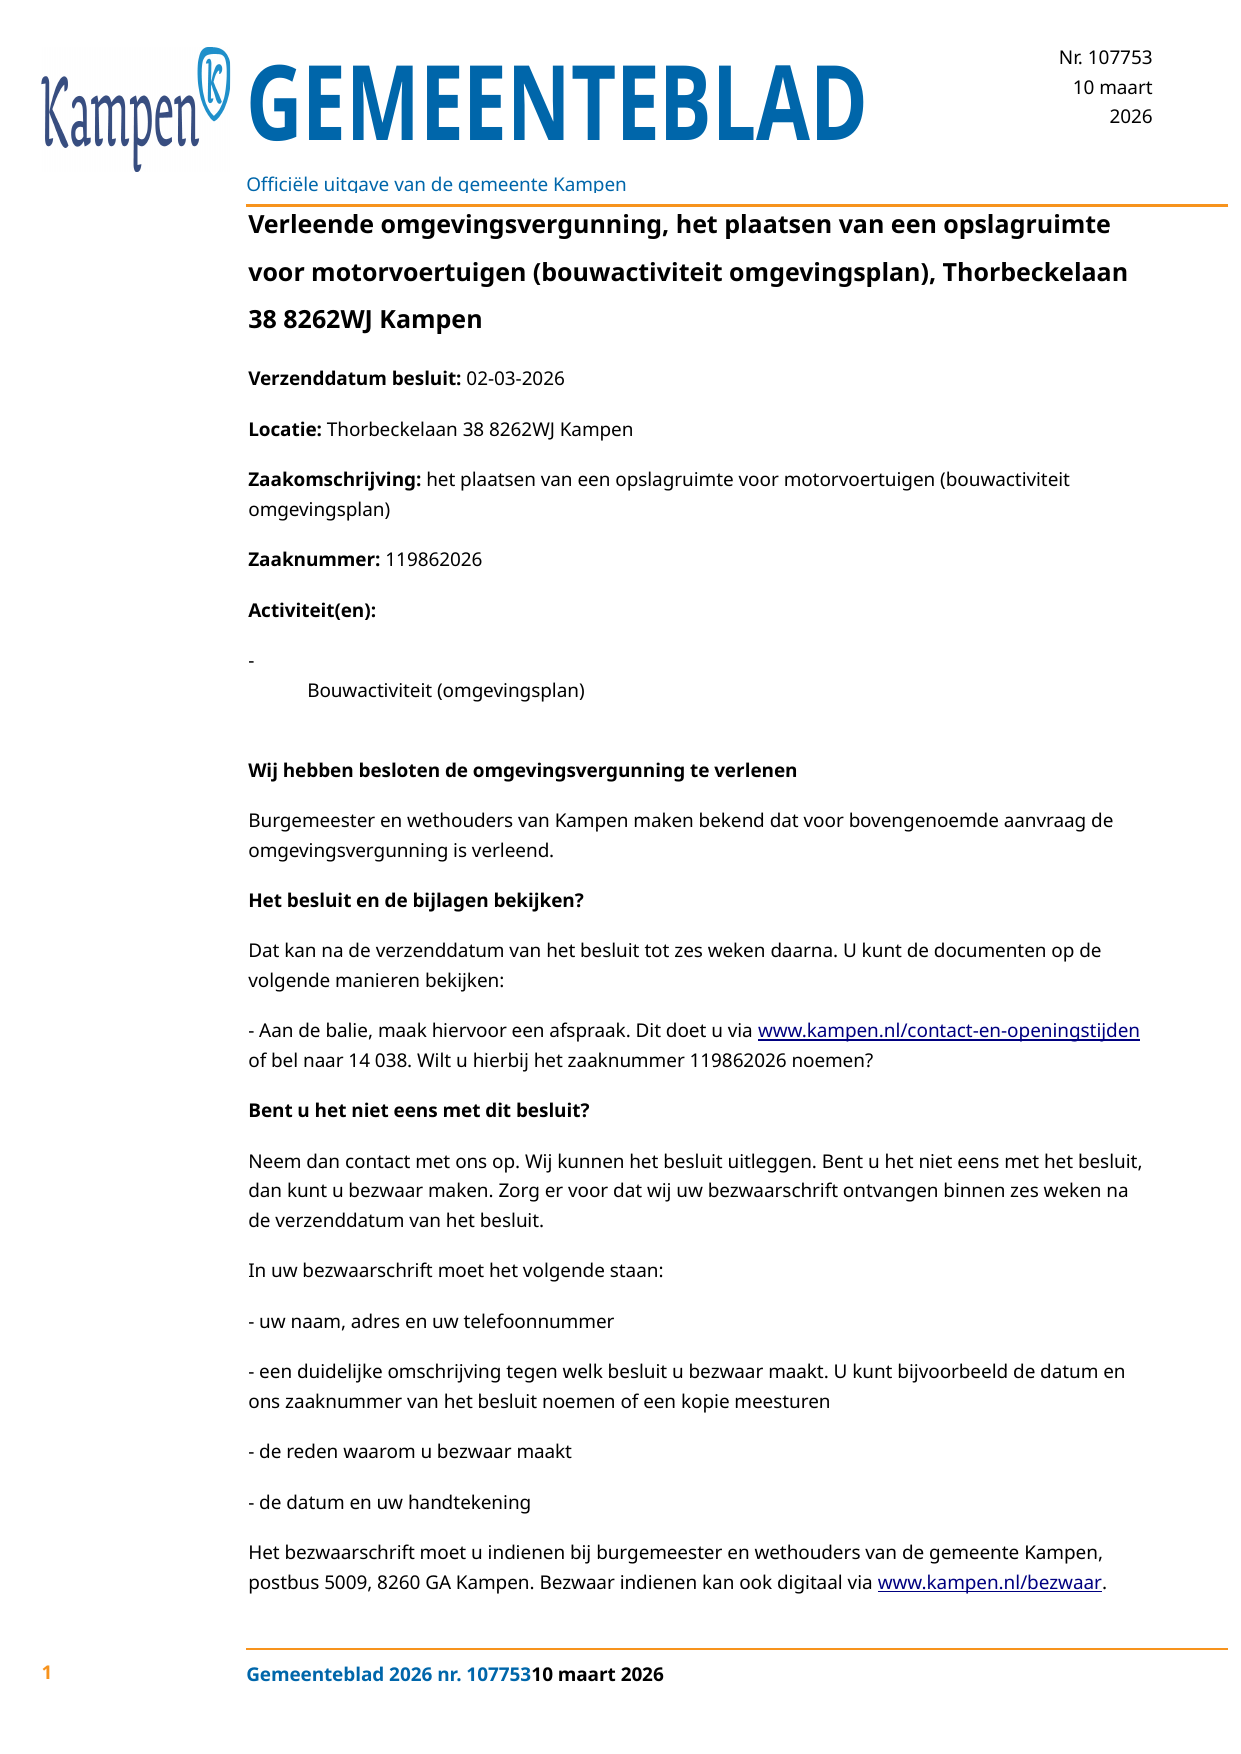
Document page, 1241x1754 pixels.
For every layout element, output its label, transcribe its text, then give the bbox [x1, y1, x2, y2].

text Verzenddatum besluit: 02-03-2026 [248, 366, 1152, 391]
picture [41, 47, 231, 172]
text In uw bezwaarschrift moet het volgende staan: [248, 1258, 1152, 1283]
text Burgemeester en wethouders van Kampen maken bekend dat voor bovengenoemde aanvraag de omgevingsvergunning is verleend. [248, 807, 1152, 862]
text Wij hebben besloten de omgevingsvergunning te verlenen [248, 757, 1152, 782]
list Bouwactiviteit (omgevingsplan) [248, 677, 1152, 702]
text - uw naam, adres en uw telefoonnummer [248, 1308, 1152, 1334]
text Het bezwaarschrift moet u indienen bij burgemeester en wethouders van de gemeente Kampen, postbus 5009, 8260 GA Kampen. Bezwaar indienen kan ook digitaal via www.kampen.nl/bezwaar. [248, 1539, 1152, 1594]
text - de reden waarom u bezwaar maakt [248, 1438, 1152, 1464]
text - Aan de balie, maak hiervoor een afspraak. Dit doet u via www.kampen.nl/contact-en-openingstijden of bel naar 14 038. Wilt u hierbij het zaaknummer 119862026 noemen? [248, 1018, 1152, 1073]
text Zaaknummer: 119862026 [248, 546, 1152, 572]
text Het besluit en de bijlagen bekijken? [248, 887, 1152, 913]
text - een duidelijke omschrijving tegen welk besluit u bezwaar maakt. U kunt bijvoorbeeld de datum en ons zaaknummer van het besluit noemen of een kopie meesturen [248, 1358, 1152, 1414]
text - de datum en uw handtekening [248, 1489, 1152, 1514]
text Zaakomschrijving: het plaatsen van een opslagruimte voor motorvoertuigen (bouwactiviteit omgevingsplan) [248, 466, 1152, 522]
text Activiteit(en): [248, 597, 1152, 622]
text Bent u het niet eens met dit besluit? [248, 1098, 1152, 1123]
text Locatie: Thorbeckelaan 38 8262WJ Kampen [248, 416, 1152, 442]
text Dat kan na de verzenddatum van het besluit tot zes weken daarna. U kunt de documenten op de volgende manieren bekijken: [248, 938, 1152, 993]
text Neem dan contact met ons op. Wij kunnen het besluit uitleggen. Bent u het niet eens met het besluit, dan kunt u bezwaar maken. Zorg er voor dat wij uw bezwaarschrift ontvangen binnen zes weken na de verzenddatum van het besluit. [248, 1148, 1152, 1233]
text Verleende omgevingsvergunning, het plaatsen van een opslagruimte voor motorvoertuigen (bouwactiviteit omgevingsplan), Thorbeckelaan 38 8262WJ Kampen [248, 207, 1152, 336]
